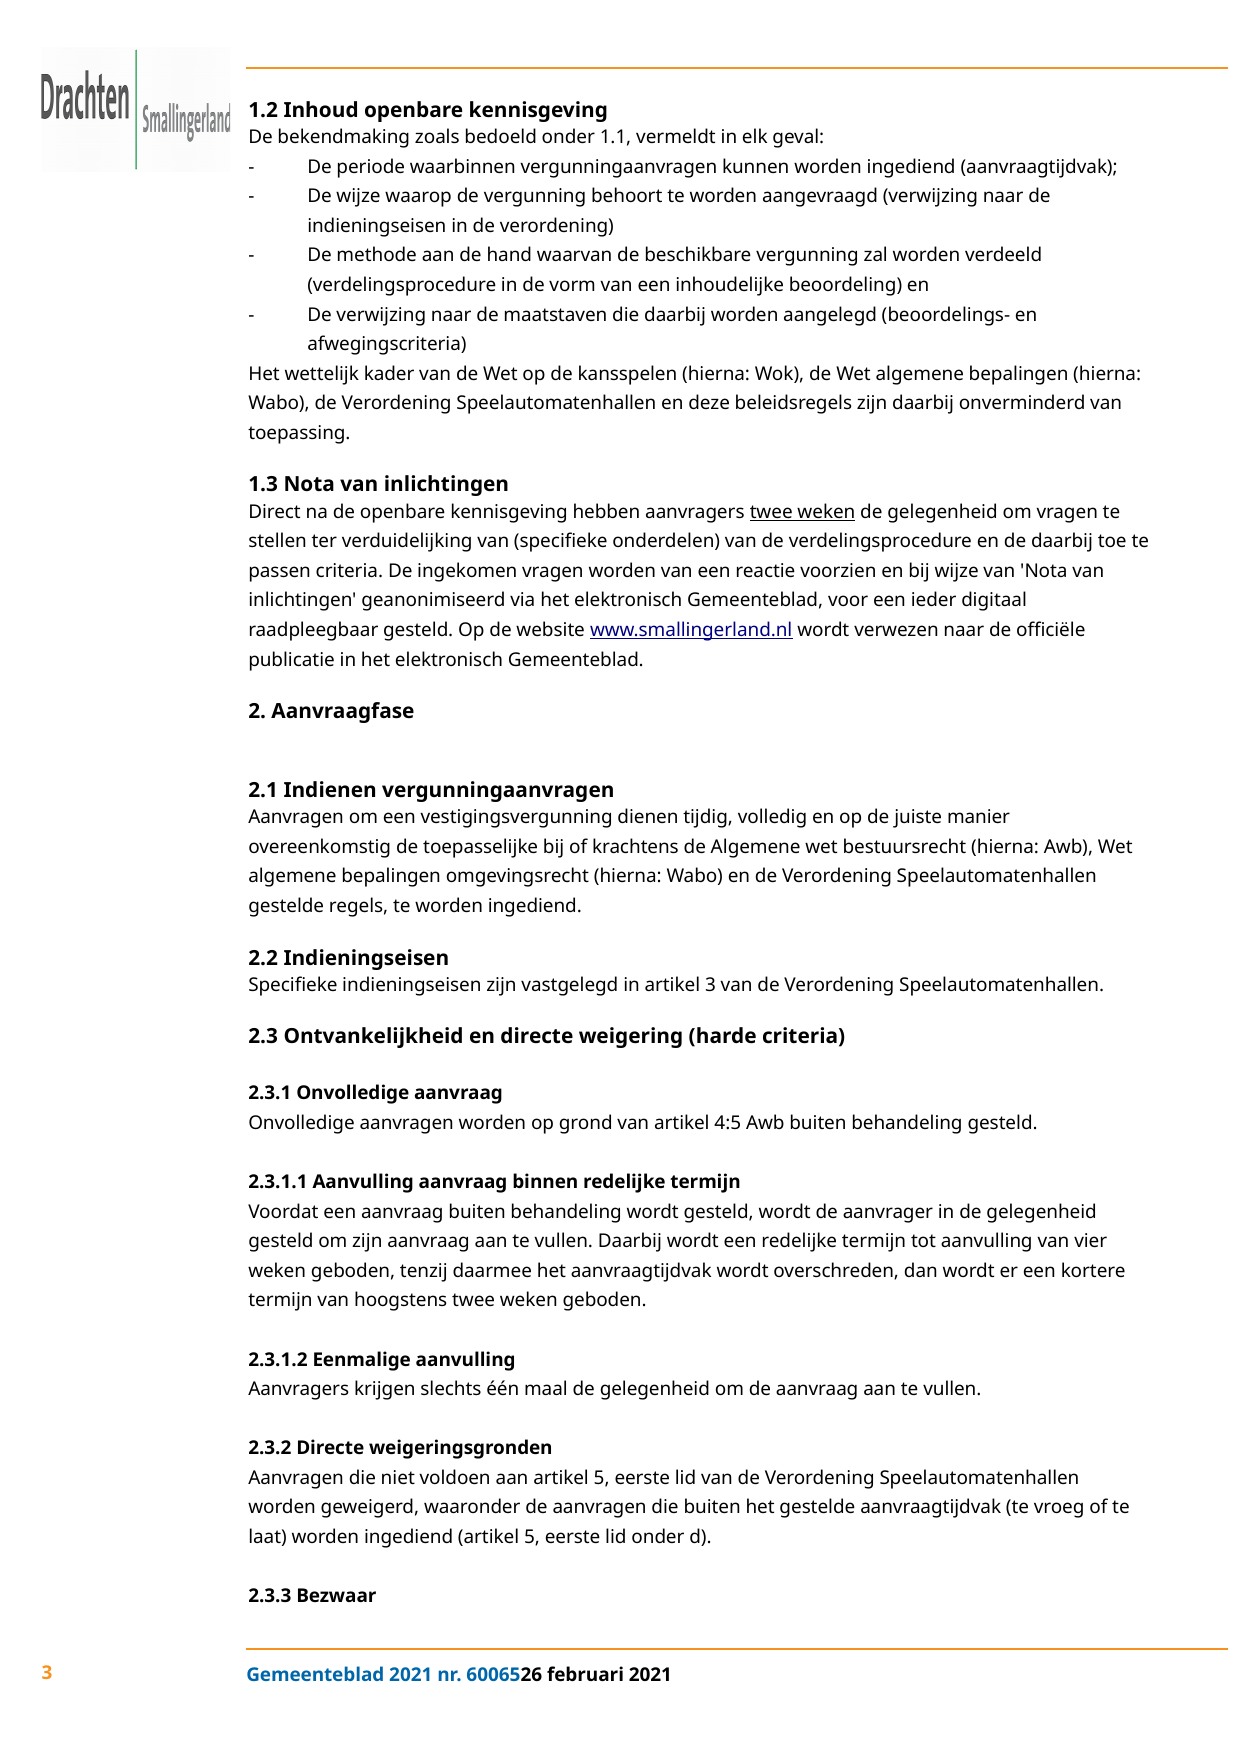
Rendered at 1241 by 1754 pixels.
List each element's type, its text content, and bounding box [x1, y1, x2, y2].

text Het wettelijk kader van de Wet op de kansspelen (hierna: Wok), de Wet algemene bepalingen (hierna: Wabo), de Verordening Speelautomatenhallen en deze beleidsregels zijn daarbij onverminderd van toepassing. [248, 360, 1152, 445]
list De methode aan de hand waarvan de beschikbare vergunning zal worden verdeeld (verdelingsprocedure in de vorm van een inhoudelijke beoordeling) en [248, 242, 1152, 297]
text 2.3.1.1 Aanvulling aanvraag binnen redelijke termijn [248, 1168, 1152, 1194]
text De bekendmaking zoals bedoeld onder 1.1, vermeldt in elk geval: [248, 123, 1152, 149]
text Aanvragen om een vestigingsvergunning dienen tijdig, volledig en op de juiste manier overeenkomstig de toepasselijke bij of krachtens de Algemene wet bestuursrecht (hierna: Awb), Wet algemene bepalingen omgevingsrecht (hierna: Wabo) en de Verordening Speelautomatenhallen gestelde regels, te worden ingediend. [248, 803, 1152, 918]
picture [41, 47, 231, 172]
text Direct na de openbare kennisgeving hebben aanvragers twee weken de gelegenheid om vragen te stellen ter verduidelijking van (specifieke onderdelen) van de verdelingsprocedure en de daarbij toe te passen criteria. De ingekomen vragen worden van een reactie voorzien en bij wijze van 'Nota van inlichtingen' geanonimiseerd via het elektronisch Gemeenteblad, voor een ieder digitaal raadpleegbaar gesteld. Op de website www.smallingerland.nl wordt verwezen naar de officiële publicatie in het elektronisch Gemeenteblad. [248, 498, 1152, 672]
text 2.3.1.2 Eenmalige aanvulling [248, 1346, 1152, 1372]
text Onvolledige aanvragen worden op grond van artikel 4:5 Awb buiten behandeling gesteld. [248, 1109, 1152, 1135]
text 2.3.3 Bezwaar [248, 1582, 1152, 1608]
text Aanvragers krijgen slechts één maal de gelegenheid om de aanvraag aan te vullen. [248, 1375, 1152, 1401]
text 2.3.1 Onvolledige aanvraag [248, 1079, 1152, 1105]
list De wijze waarop de vergunning behoort te worden aangevraagd (verwijzing naar de indieningseisen in de verordening) [248, 182, 1152, 238]
text Aanvragen die niet voldoen aan artikel 5, eerste lid van de Verordening Speelautomatenhallen worden geweigerd, waaronder de aanvragen die buiten het gestelde aanvraagtijdvak (te vroeg of te laat) worden ingediend (artikel 5, eerste lid onder d). [248, 1464, 1152, 1549]
text 2.3 Ontvankelijkheid en directe weigering (harde criteria) [248, 1022, 1152, 1050]
text 2.3.2 Directe weigeringsgronden [248, 1434, 1152, 1460]
text 2.1 Indienen vergunningaanvragen [248, 775, 1152, 803]
text Specifieke indieningseisen zijn vastgelegd in artikel 3 van de Verordening Speelautomatenhallen. [248, 971, 1152, 997]
list De periode waarbinnen vergunningaanvragen kunnen worden ingediend (aanvraagtijdvak); [248, 153, 1152, 178]
text 1.3 Nota van inlichtingen [248, 469, 1152, 498]
list De verwijzing naar de maatstaven die daarbij worden aangelegd (beoordelings- en afwegingscriteria) [248, 301, 1152, 356]
text 1.2 Inhoud openbare kennisgeving [248, 95, 1152, 123]
text 2. Aanvraagfase [248, 696, 1152, 725]
text 2.2 Indieningseisen [248, 943, 1152, 971]
text Voordat een aanvraag buiten behandeling wordt gesteld, wordt de aanvrager in de gelegenheid gesteld om zijn aanvraag aan te vullen. Daarbij wordt een redelijke termijn tot aanvulling van vier weken geboden, tenzij daarmee het aanvraagtijdvak wordt overschreden, dan wordt er een kortere termijn van hoogstens twee weken geboden. [248, 1198, 1152, 1312]
